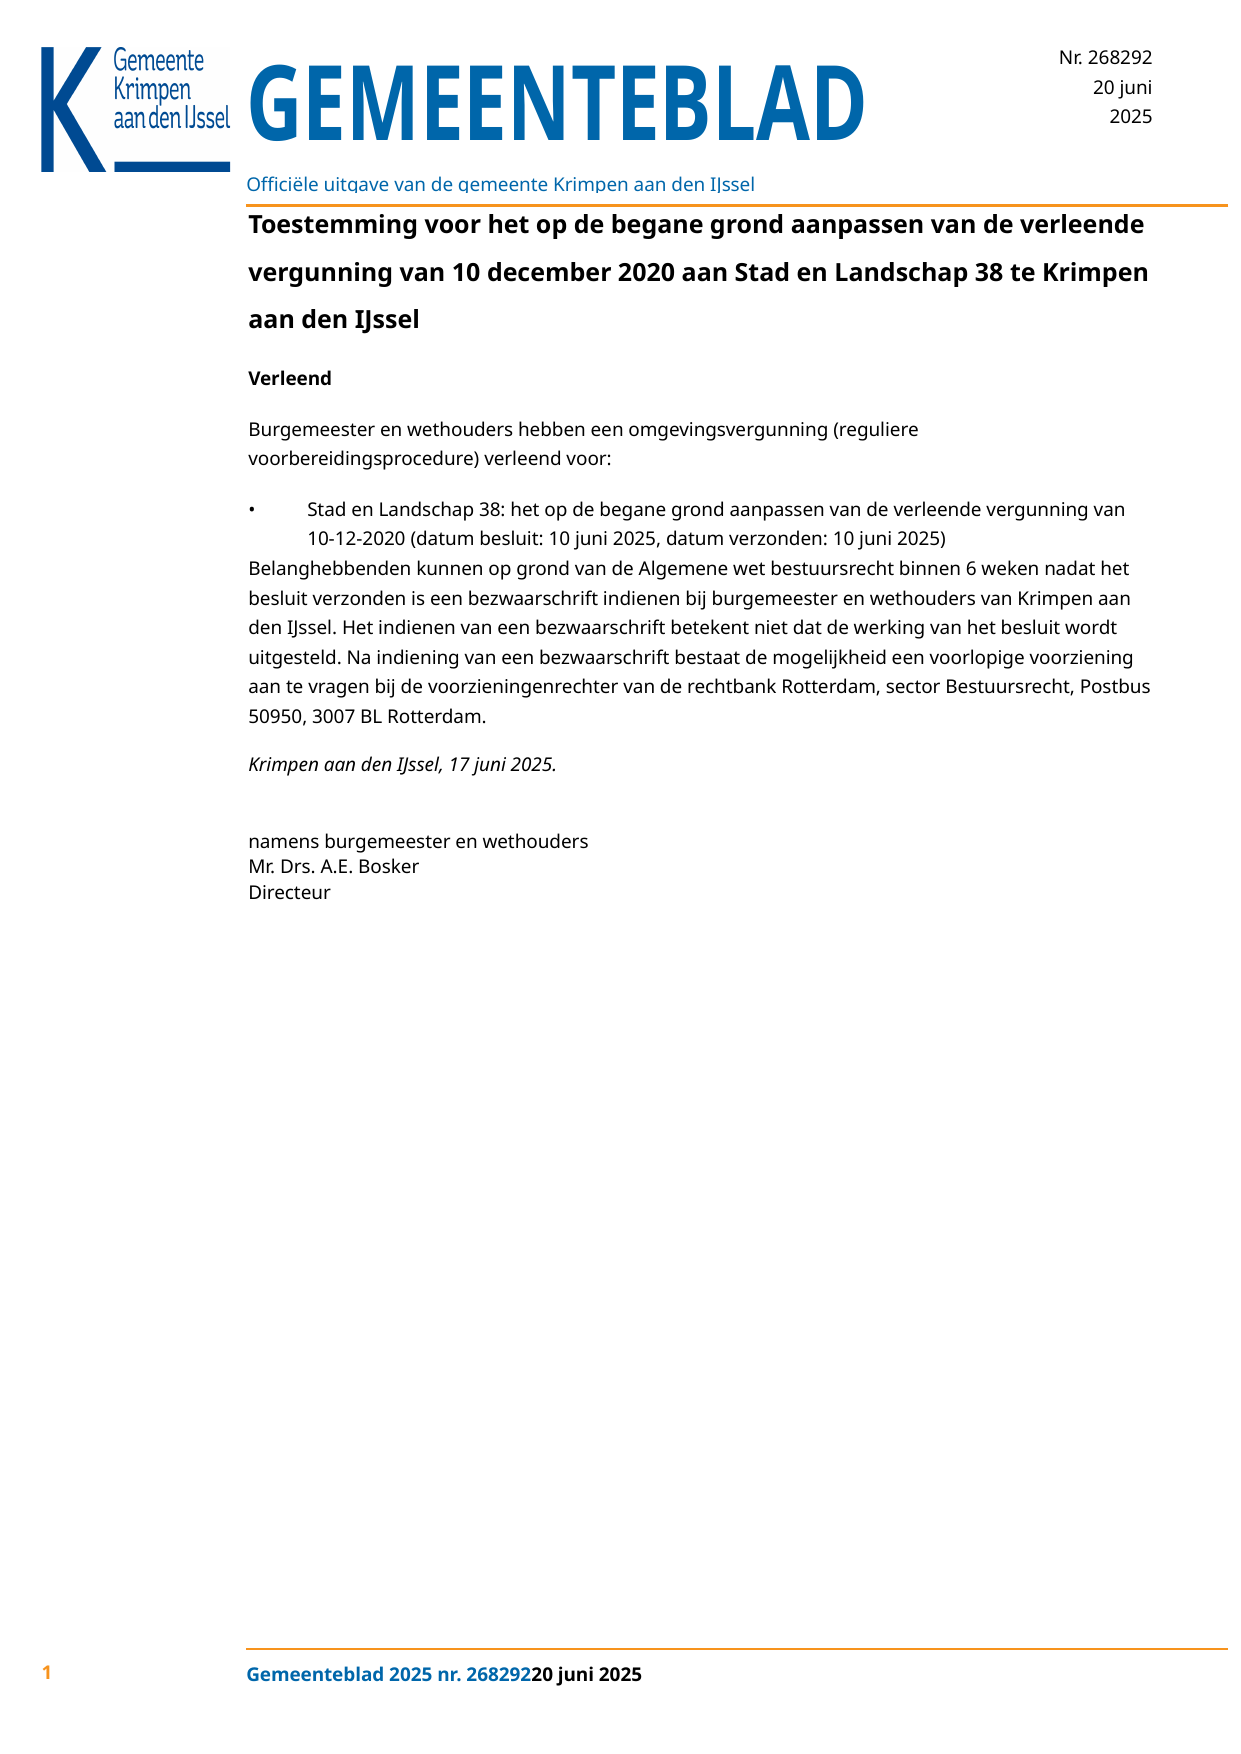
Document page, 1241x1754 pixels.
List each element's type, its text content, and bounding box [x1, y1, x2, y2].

text Toestemming voor het op de begane grond aanpassen van de verleende vergunning van 10 december 2020 aan Stad en Landschap 38 te Krimpen aan den IJssel [248, 207, 1152, 336]
text Mr. Drs. A.E. Bosker [248, 854, 1152, 879]
text Belanghebbenden kunnen op grond van de Algemene wet bestuursrecht binnen 6 weken nadat het besluit verzonden is een bezwaarschrift indienen bij burgemeester en wethouders van Krimpen aan den IJssel. Het indienen van een bezwaarschrift betekent niet dat de werking van het besluit wordt uitgesteld. Na indiening van een bezwaarschrift bestaat de mogelijkheid een voorlopige voorziening aan te vragen bij de voorzieningenrechter van de rechtbank Rotterdam, sector Bestuursrecht, Postbus 50950, 3007 BL Rotterdam. [248, 555, 1152, 729]
picture [41, 47, 231, 172]
list Stad en Landschap 38: het op de begane grond aanpassen van de verleende vergunning van 10-12-2020 (datum besluit: 10 juni 2025, datum verzonden: 10 juni 2025) [248, 496, 1152, 551]
text Burgemeester en wethouders hebben een omgevingsvergunning (reguliere voorbereidingsprocedure) verleend voor: [248, 416, 1152, 471]
text Krimpen aan den IJssel, 17 juni 2025. [248, 751, 1152, 777]
text Directeur [248, 879, 1152, 905]
text namens burgemeester en wethouders [248, 828, 1152, 854]
text Verleend [248, 366, 1152, 391]
